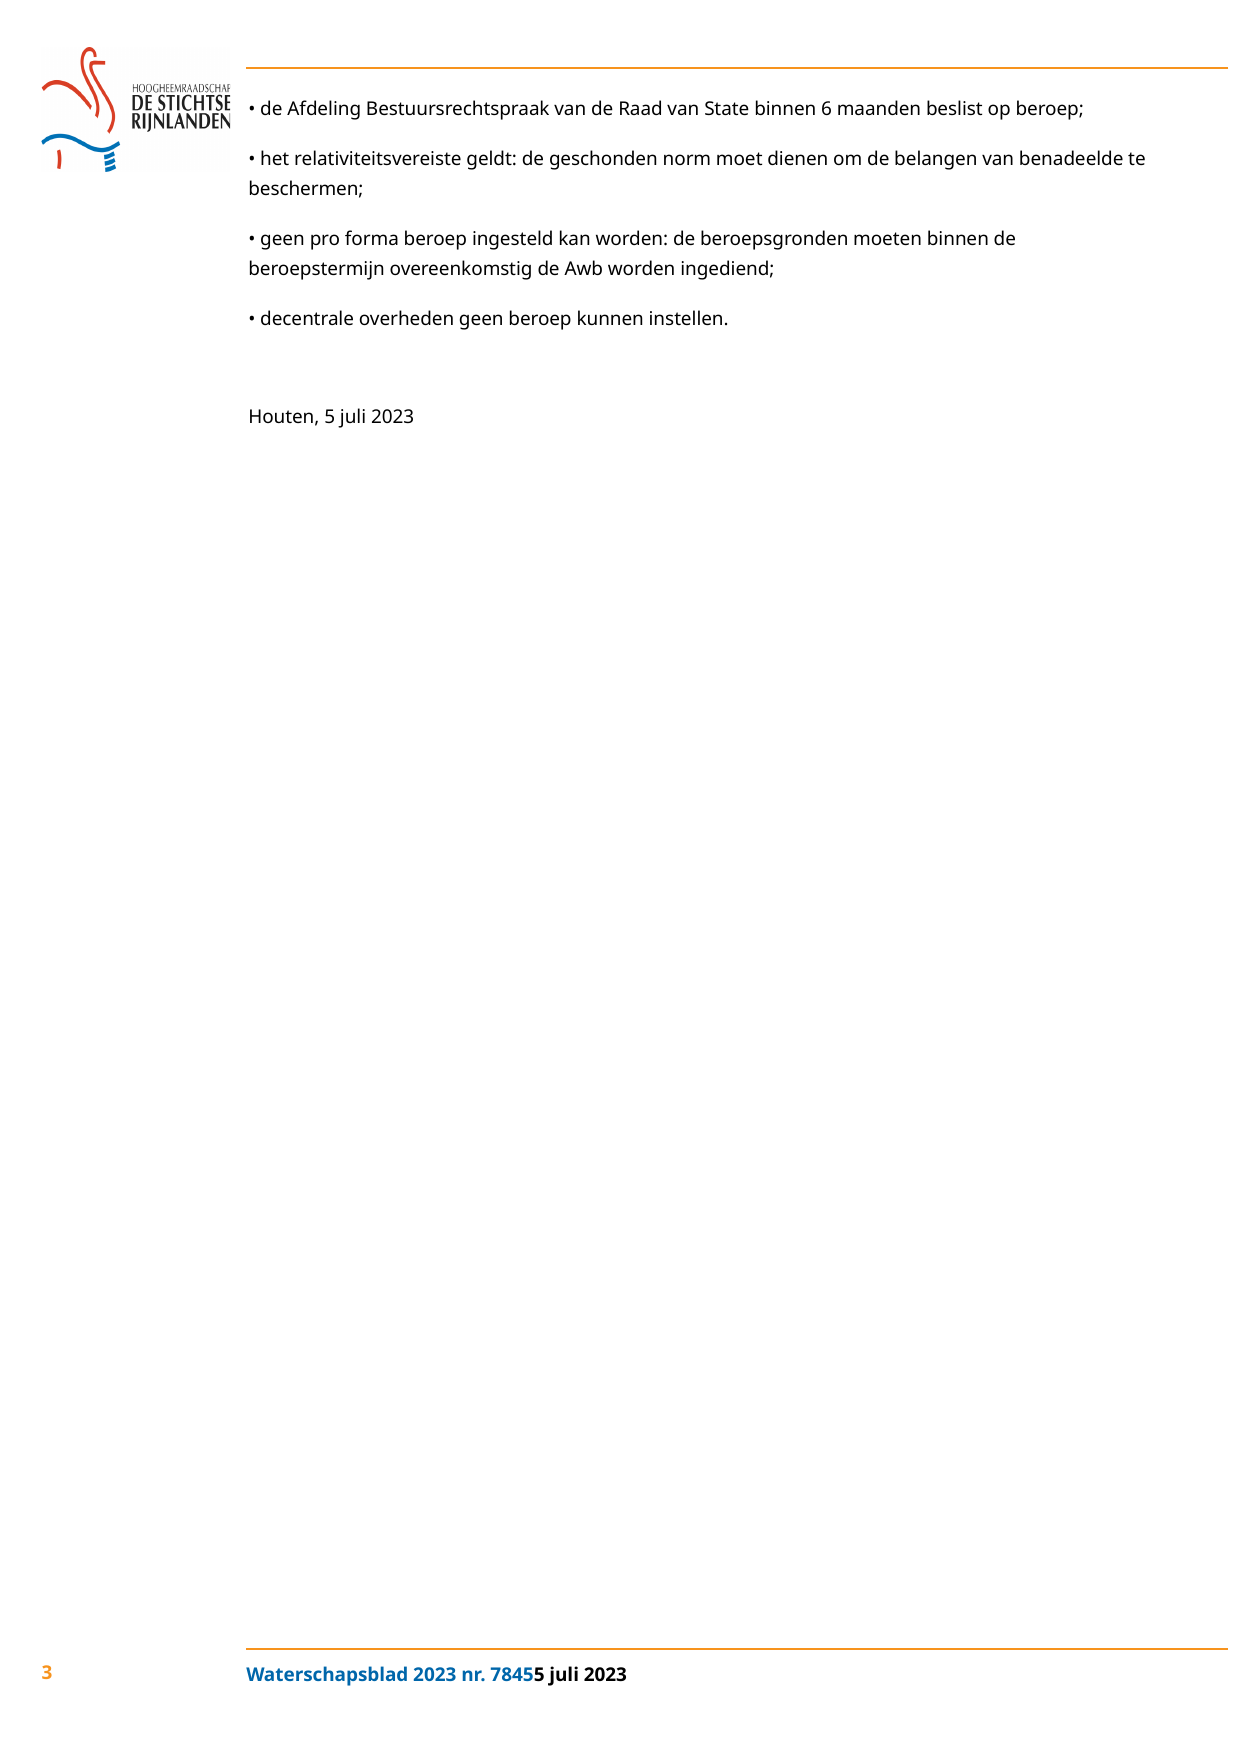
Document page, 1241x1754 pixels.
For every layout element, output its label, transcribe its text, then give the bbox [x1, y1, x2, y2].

text • geen pro forma beroep ingesteld kan worden: de beroepsgronden moeten binnen de beroepstermijn overeenkomstig de Awb worden ingediend; [248, 225, 1152, 281]
text • decentrale overheden geen beroep kunnen instellen. [248, 305, 1152, 331]
text • de Afdeling Bestuursrechtspraak van de Raad van State binnen 6 maanden beslist op beroep; [248, 95, 1152, 121]
text Houten, 5 juli 2023 [248, 403, 1152, 429]
text • het relativiteitsvereiste geldt: de geschonden norm moet dienen om de belangen van benadeelde te beschermen; [248, 145, 1152, 201]
picture [41, 47, 231, 172]
